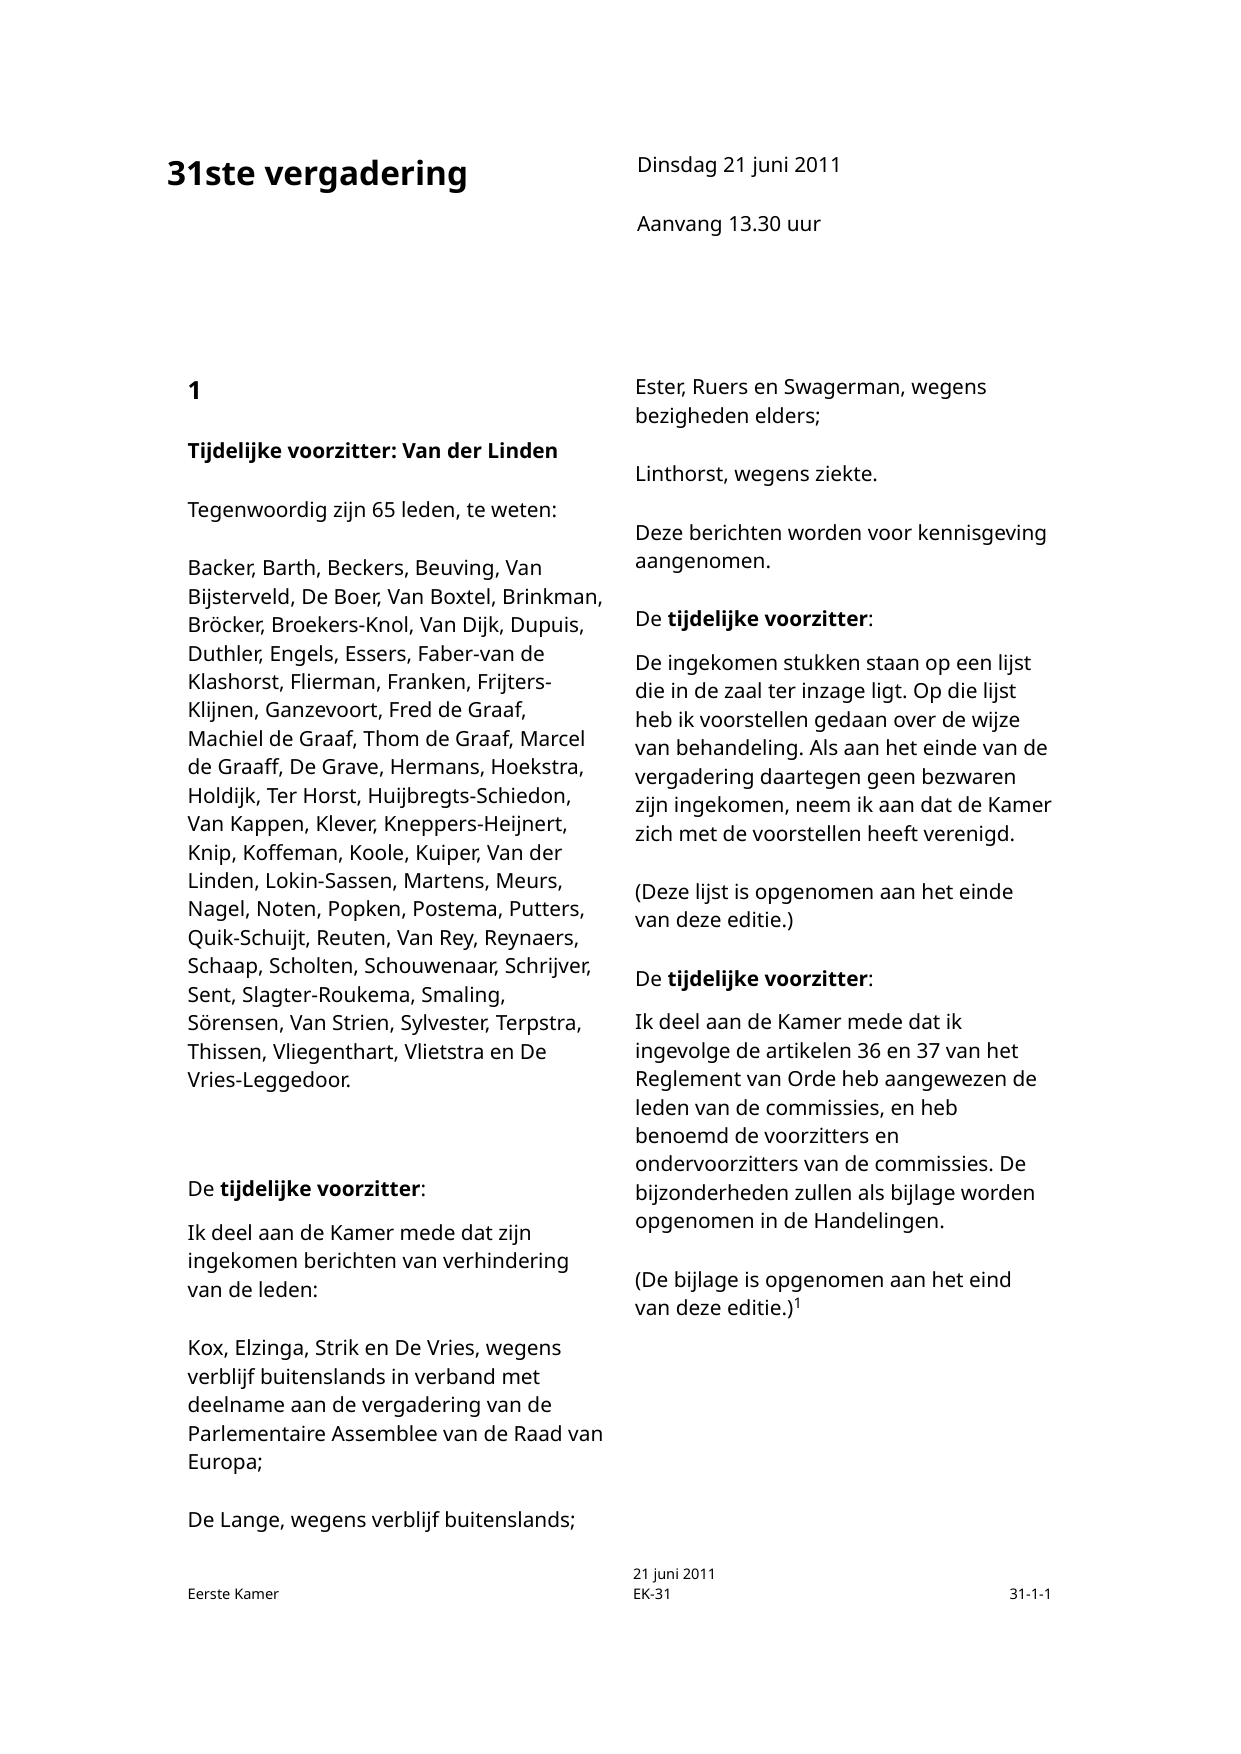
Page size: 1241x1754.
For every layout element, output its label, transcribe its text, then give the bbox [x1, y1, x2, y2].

text 31ste vergadering [167, 150, 615, 195]
text Ik deel aan de Kamer mede dat zijn ingekomen berichten van verhindering van de leden: [187, 1218, 605, 1303]
text De tijdelijke voorzitter: [187, 1174, 605, 1203]
text Deze berichten worden voor kennisgeving aangenomen. [635, 518, 1053, 574]
text De tijdelijke voorzitter: [635, 964, 1053, 992]
text De ingekomen stukken staan op een lijst die in de zaal ter inzage ligt. Op die lijst heb ik voorstellen gedaan over de wijze van behandeling. Als aan het einde van de vergadering daartegen geen bezwaren zijn ingekomen, neem ik aan dat de Kamer zich met de voorstellen heeft verenigd. [635, 648, 1053, 847]
text Aanvang 13.30 uur [637, 209, 1047, 237]
text De Lange, wegens verblijf buitenslands; [187, 1506, 605, 1534]
text Dinsdag 21 juni 2011 [637, 150, 1047, 178]
text Tijdelijke voorzitter: Van der Linden [187, 436, 605, 465]
text (De bijlage is opgenomen aan het eind van deze editie.)1 [635, 1265, 1053, 1322]
text De tijdelijke voorzitter: [635, 604, 1053, 633]
text  [187, 1124, 605, 1152]
text 1 [187, 282, 605, 406]
text Ester, Ruers en Swagerman, wegens bezigheden elders; [635, 150, 1053, 429]
text Linthorst, wegens ziekte. [635, 459, 1053, 488]
text (Deze lijst is opgenomen aan het einde van deze editie.) [635, 877, 1053, 934]
text Kox, Elzinga, Strik en De Vries, wegens verblijf buitenslands in verband met deelname aan de vergadering van de Parlementaire Assemblee van de Raad van Europa; [187, 1333, 605, 1476]
text Backer, Barth, Beckers, Beuving, Van Bijsterveld, De Boer, Van Boxtel, Brinkman, Bröcker, Broekers-Knol, Van Dijk, Dupuis, Duthler, Engels, Essers, Faber-van de Klashorst, Flierman, Franken, Frijters-Klijnen, Ganzevoort, Fred de Graaf, Machiel de Graaf, Thom de Graaf, Marcel de Graaff, De Grave, Hermans, Hoekstra, Holdijk, Ter Horst, Huijbregts-Schiedon, Van Kappen, Klever, Kneppers-Heijnert, Knip, Koffeman, Koole, Kuiper, Van der Linden, Lokin-Sassen, Martens, Meurs, Nagel, Noten, Popken, Postema, Putters, Quik-Schuijt, Reuten, Van Rey, Reynaers, Schaap, Scholten, Schouwenaar, Schrijver, Sent, Slagter-Roukema, Smaling, Sörensen, Van Strien, Sylvester, Terpstra, Thissen, Vliegenthart, Vlietstra en De Vries-Leggedoor. [187, 553, 605, 1094]
text Tegenwoordig zijn 65 leden, te weten: [187, 495, 605, 523]
text Ik deel aan de Kamer mede dat ik ingevolge de artikelen 36 en 37 van het Reglement van Orde heb aangewezen de leden van de commissies, en heb benoemd de voorzitters en ondervoorzitters van de commissies. De bijzonderheden zullen als bijlage worden opgenomen in de Handelingen. [635, 1007, 1053, 1235]
